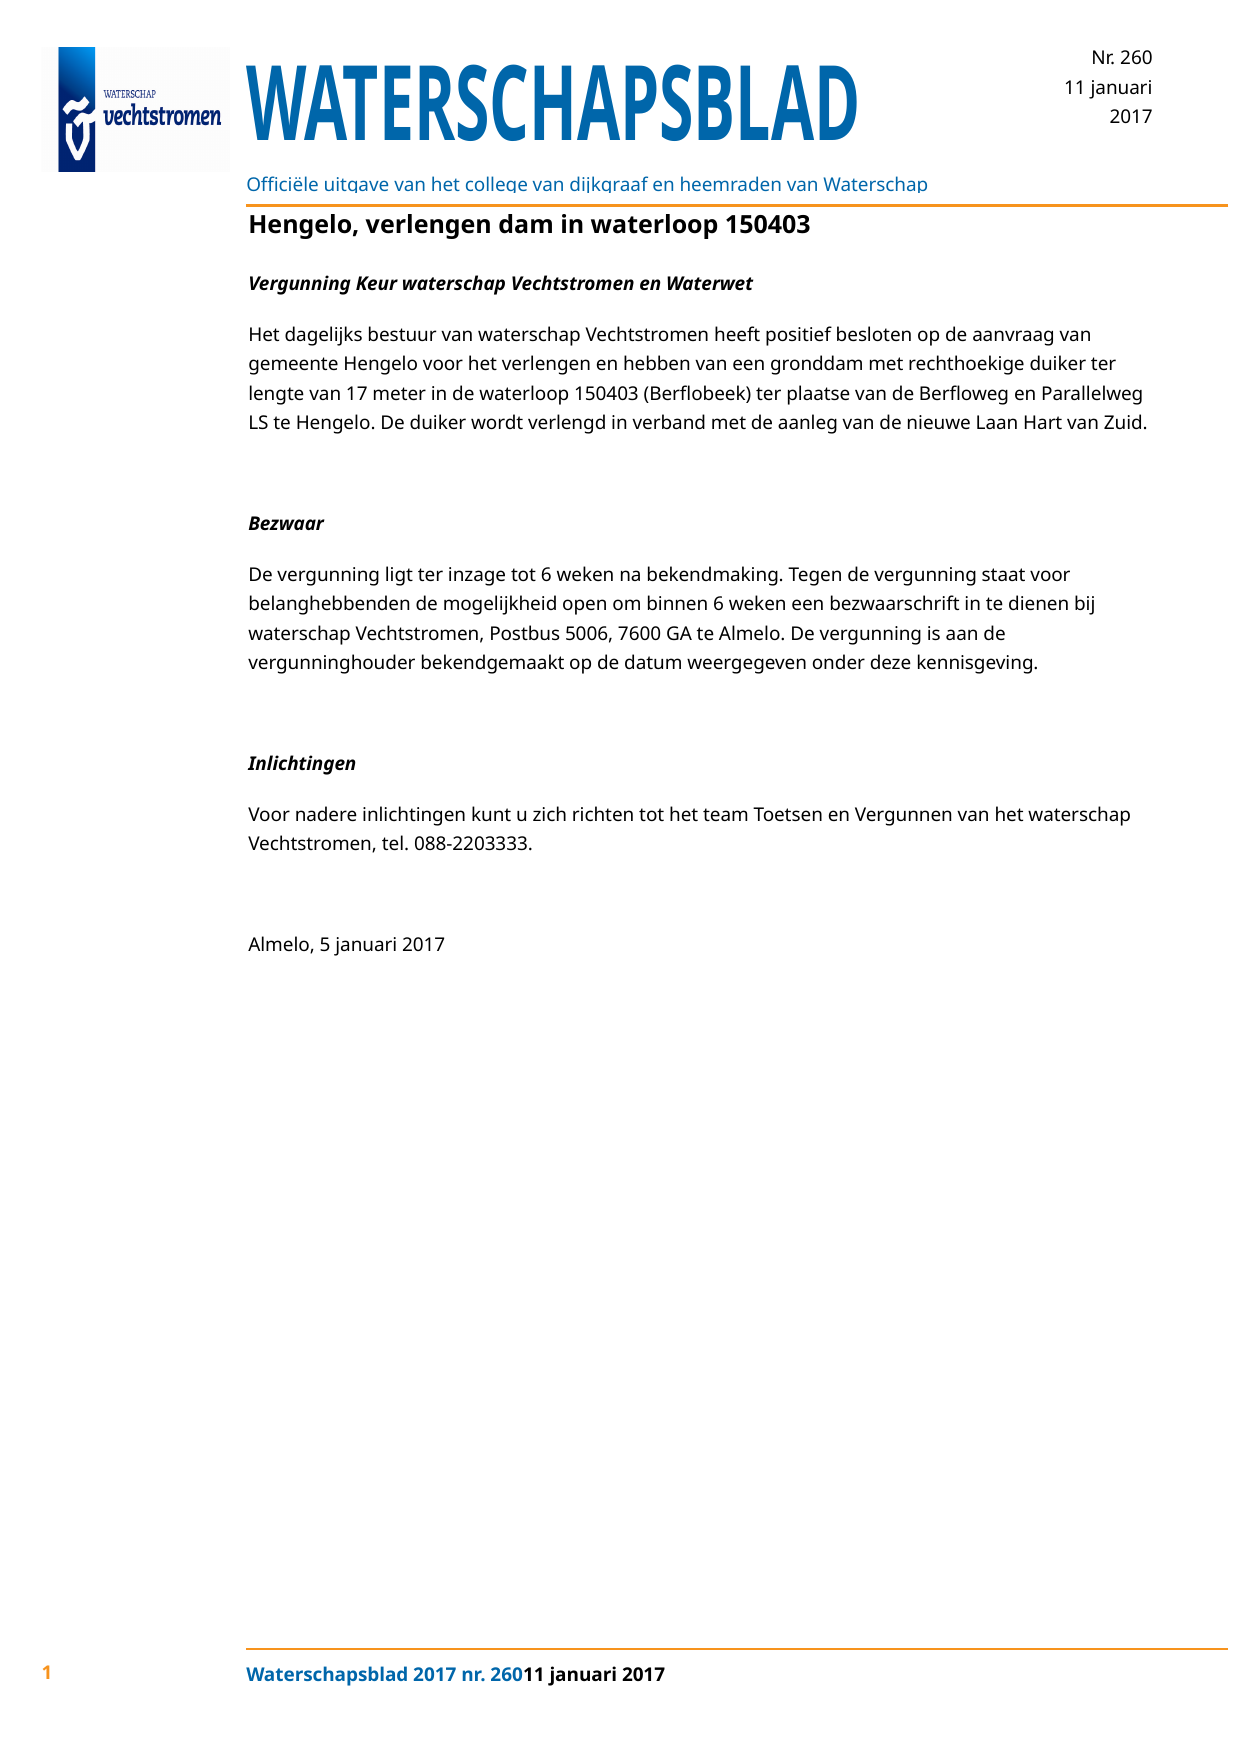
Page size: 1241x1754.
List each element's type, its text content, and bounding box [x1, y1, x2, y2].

text Bezwaar [248, 510, 1152, 536]
text Vergunning Keur waterschap Vechtstromen en Waterwet [248, 270, 1152, 296]
picture [41, 47, 231, 172]
text De vergunning ligt ter inzage tot 6 weken na bekendmaking. Tegen de vergunning staat voor belanghebbenden de mogelijkheid open om binnen 6 weken een bezwaarschrift in te dienen bij waterschap Vechtstromen, Postbus 5006, 7600 GA te Almelo. De vergunning is aan de vergunninghouder bekendgemaakt op de datum weergegeven onder deze kennisgeving. [248, 561, 1152, 675]
text Almelo, 5 januari 2017 [248, 931, 1152, 957]
text Hengelo, verlengen dam in waterloop 150403 [248, 207, 1152, 241]
text Het dagelijks bestuur van waterschap Vechtstromen heeft positief besloten op de aanvraag van gemeente Hengelo voor het verlengen en hebben van een gronddam met rechthoekige duiker ter lengte van 17 meter in de waterloop 150403 (Berflobeek) ter plaatse van de Berfloweg en Parallelweg LS te Hengelo. De duiker wordt verlengd in verband met de aanleg van de nieuwe Laan Hart van Zuid. [248, 321, 1152, 435]
text Inlichtingen [248, 750, 1152, 776]
text Voor nadere inlichtingen kunt u zich richten tot het team Toetsen en Vergunnen van het waterschap Vechtstromen, tel. 088-2203333. [248, 801, 1152, 856]
